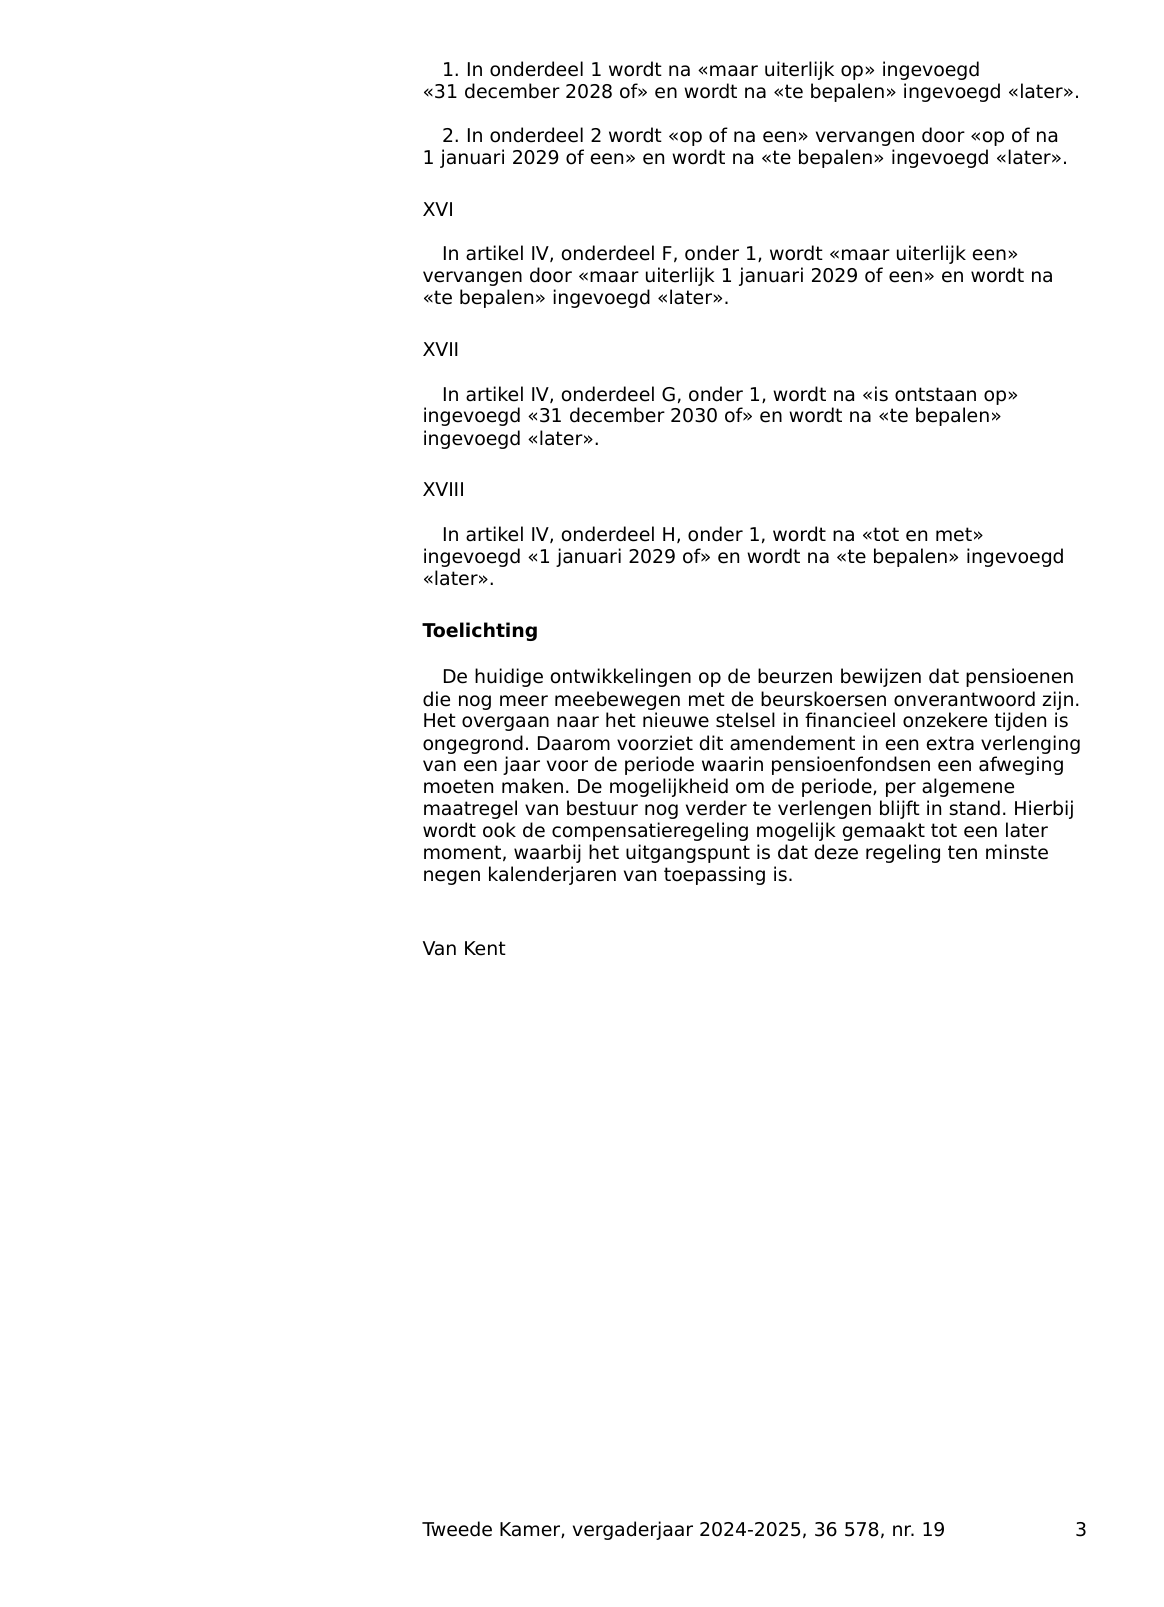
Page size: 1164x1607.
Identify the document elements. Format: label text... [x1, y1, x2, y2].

text 1. In onderdeel 1 wordt na «maar uiterlijk op» ingevoegd «31 december 2028 of» en wordt na «te bepalen» ingevoegd «later». [422, 59, 1087, 103]
subtitle Toelichting [422, 619, 1087, 641]
subtitle XVI [422, 199, 1087, 221]
text In artikel IV, onderdeel H, onder 1, wordt na «tot en met» ingevoegd «1 januari 2029 of» en wordt na «te bepalen» ingevoegd «later». [422, 523, 1087, 589]
subtitle XVIII [422, 479, 1087, 501]
text 2. In onderdeel 2 wordt «op of na een» vervangen door «op of na 1 januari 2029 of een» en wordt na «te bepalen» ingevoegd «later». [422, 125, 1087, 169]
text De huidige ontwikkelingen op de beurzen bewijzen dat pensioenen die nog meer meebewegen met de beurskoersen onverantwoord zijn. Het overgaan naar het nieuwe stelsel in financieel onzekere tijden is ongegrond. Daarom voorziet dit amendement in een extra verlenging van een jaar voor de periode waarin pensioenfondsen een afweging moeten maken. De mogelijkheid om de periode, per algemene maatregel van bestuur nog verder te verlengen blijft in stand. Hierbij wordt ook de compensatieregeling mogelijk gemaakt tot een later moment, waarbij het uitgangspunt is dat deze regeling ten minste negen kalenderjaren van toepassing is. [422, 666, 1087, 886]
text In artikel IV, onderdeel G, onder 1, wordt na «is ontstaan op» ingevoegd «31 december 2030 of» en wordt na «te bepalen» ingevoegd «later». [422, 383, 1087, 449]
text Van Kent [422, 916, 1087, 960]
text In artikel IV, onderdeel F, onder 1, wordt «maar uiterlijk een» vervangen door «maar uiterlijk 1 januari 2029 of een» en wordt na «te bepalen» ingevoegd «later». [422, 243, 1087, 309]
subtitle XVII [422, 339, 1087, 361]
